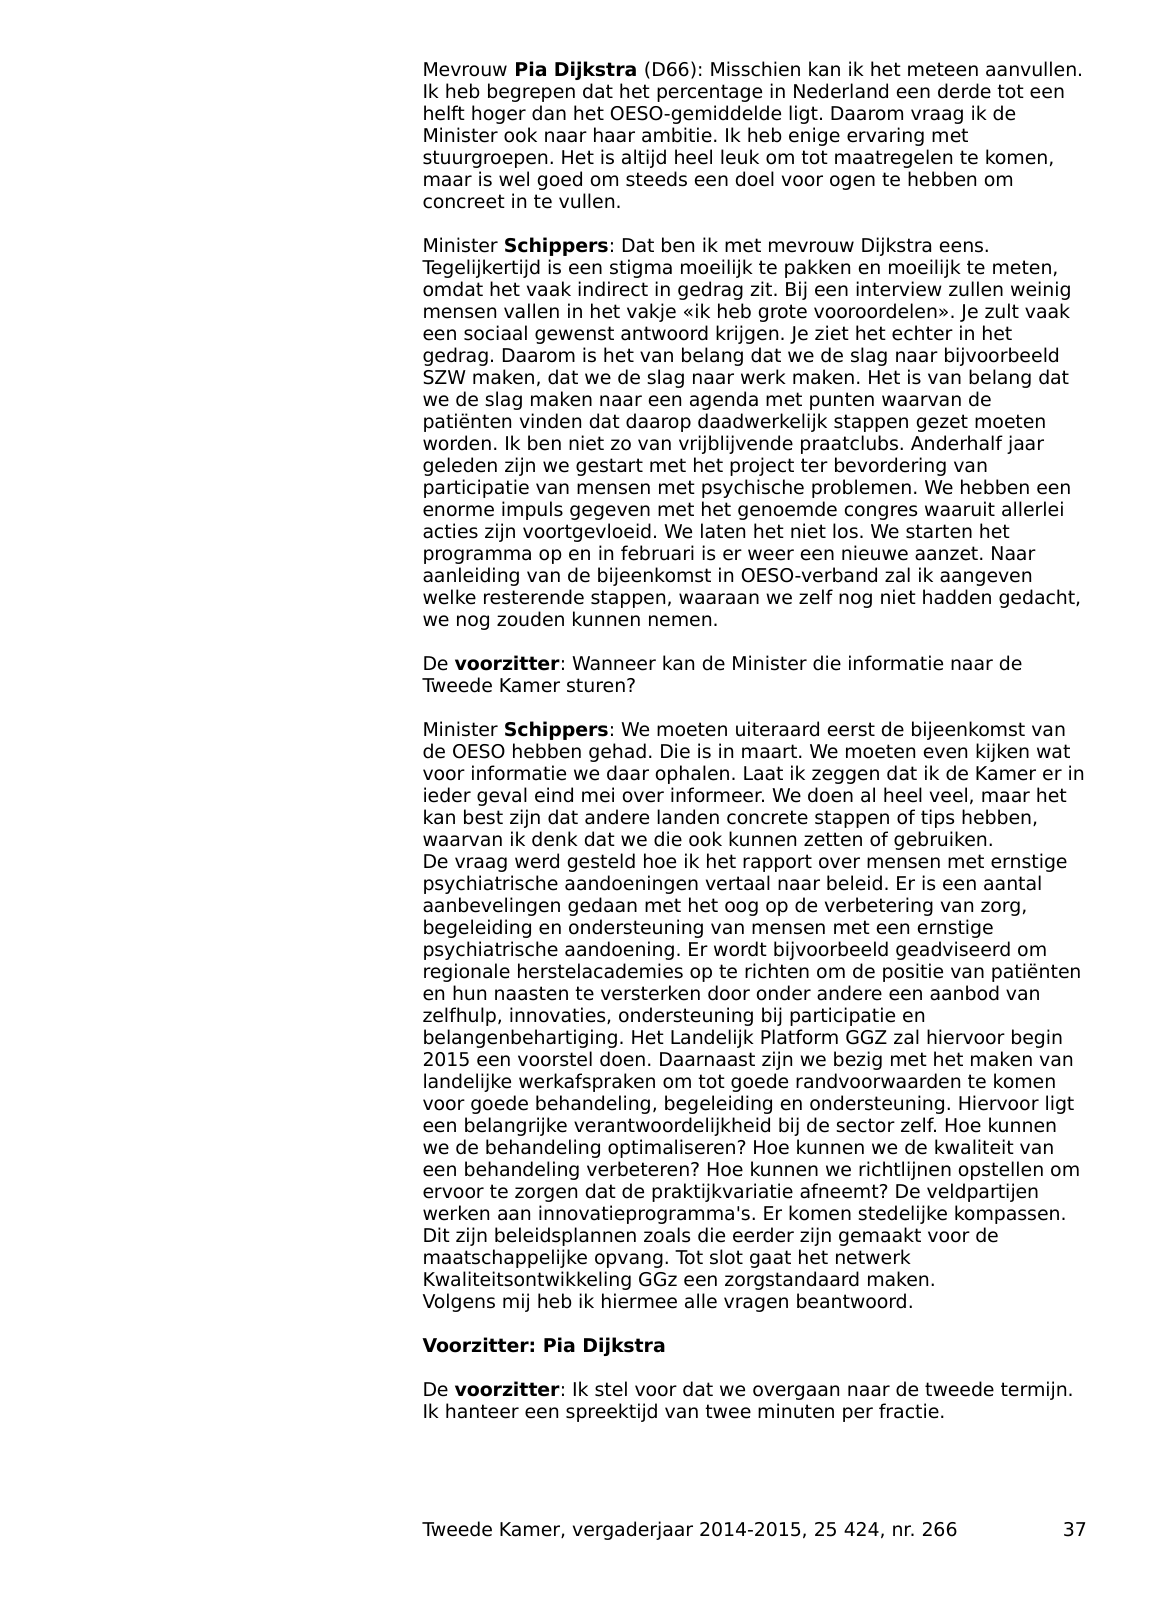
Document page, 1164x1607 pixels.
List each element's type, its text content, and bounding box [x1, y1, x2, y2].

text De voorzitter: Ik stel voor dat we overgaan naar de tweede termijn. Ik hanteer een spreektijd van twee minuten per fractie. [422, 1379, 1087, 1423]
text Mevrouw Pia Dijkstra (D66): Misschien kan ik het meteen aanvullen. Ik heb begrepen dat het percentage in Nederland een derde tot een helft hoger dan het OESO-gemiddelde ligt. Daarom vraag ik de Minister ook naar haar ambitie. Ik heb enige ervaring met stuurgroepen. Het is altijd heel leuk om tot maatregelen te komen, maar is wel goed om steeds een doel voor ogen te hebben om concreet in te vullen. [422, 59, 1087, 213]
text Minister Schippers: We moeten uiteraard eerst de bijeenkomst van de OESO hebben gehad. Die is in maart. We moeten even kijken wat voor informatie we daar ophalen. Laat ik zeggen dat ik de Kamer er in ieder geval eind mei over informeer. We doen al heel veel, maar het kan best zijn dat andere landen concrete stappen of tips hebben, waarvan ik denk dat we die ook kunnen zetten of gebruiken. [422, 719, 1087, 851]
text Volgens mij heb ik hiermee alle vragen beantwoord. [422, 1291, 1087, 1312]
text De voorzitter: Wanneer kan de Minister die informatie naar de Tweede Kamer sturen? [422, 653, 1087, 697]
subtitle Voorzitter: Pia Dijkstra [422, 1335, 1087, 1357]
text Minister Schippers: Dat ben ik met mevrouw Dijkstra eens. Tegelijkertijd is een stigma moeilijk te pakken en moeilijk te meten, omdat het vaak indirect in gedrag zit. Bij een interview zullen weinig mensen vallen in het vakje «ik heb grote vooroordelen». Je zult vaak een sociaal gewenst antwoord krijgen. Je ziet het echter in het gedrag. Daarom is het van belang dat we de slag naar bijvoorbeeld SZW maken, dat we de slag naar werk maken. Het is van belang dat we de slag maken naar een agenda met punten waarvan de patiënten vinden dat daarop daadwerkelijk stappen gezet moeten worden. Ik ben niet zo van vrijblijvende praatclubs. Anderhalf jaar geleden zijn we gestart met het project ter bevordering van participatie van mensen met psychische problemen. We hebben een enorme impuls gegeven met het genoemde congres waaruit allerlei acties zijn voortgevloeid. We laten het niet los. We starten het programma op en in februari is er weer een nieuwe aanzet. Naar aanleiding van de bijeenkomst in OESO-verband zal ik aangeven welke resterende stappen, waaraan we zelf nog niet hadden gedacht, we nog zouden kunnen nemen. [422, 235, 1087, 631]
text De vraag werd gesteld hoe ik het rapport over mensen met ernstige psychiatrische aandoeningen vertaal naar beleid. Er is een aantal aanbevelingen gedaan met het oog op de verbetering van zorg, begeleiding en ondersteuning van mensen met een ernstige psychiatrische aandoening. Er wordt bijvoorbeeld geadviseerd om regionale herstelacademies op te richten om de positie van patiënten en hun naasten te versterken door onder andere een aanbod van zelfhulp, innovaties, ondersteuning bij participatie en belangenbehartiging. Het Landelijk Platform GGZ zal hiervoor begin 2015 een voorstel doen. Daarnaast zijn we bezig met het maken van landelijke werkafspraken om tot goede randvoorwaarden te komen voor goede behandeling, begeleiding en ondersteuning. Hiervoor ligt een belangrijke verantwoordelijkheid bij de sector zelf. Hoe kunnen we de behandeling optimaliseren? Hoe kunnen we de kwaliteit van een behandeling verbeteren? Hoe kunnen we richtlijnen opstellen om ervoor te zorgen dat de praktijkvariatie afneemt? De veldpartijen werken aan innovatieprogramma's. Er komen stedelijke kompassen. Dit zijn beleidsplannen zoals die eerder zijn gemaakt voor de maatschappelijke opvang. Tot slot gaat het netwerk Kwaliteitsontwikkeling GGz een zorgstandaard maken. [422, 851, 1087, 1291]
